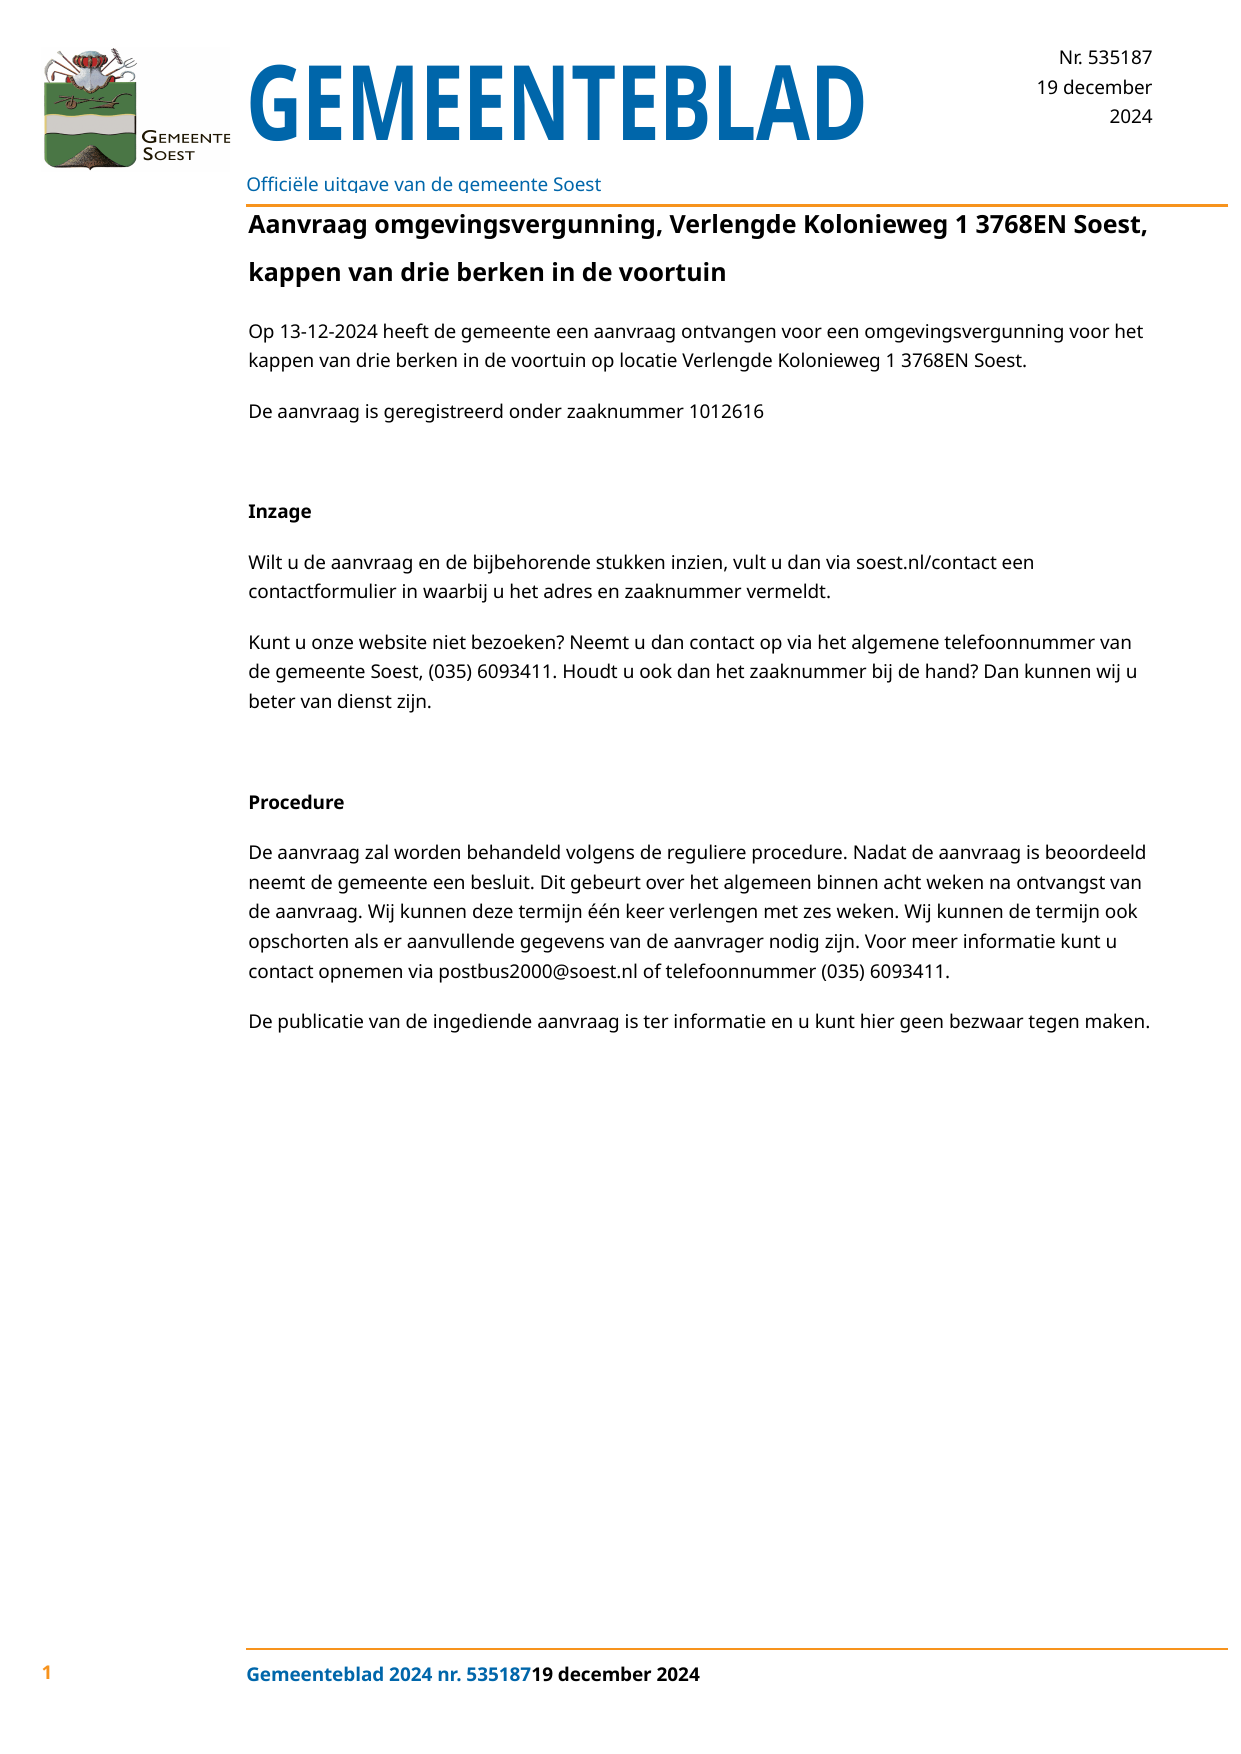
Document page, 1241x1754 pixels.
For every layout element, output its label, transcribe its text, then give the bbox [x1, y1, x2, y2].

text Procedure [248, 789, 1152, 815]
text Kunt u onze website niet bezoeken? Neemt u dan contact op via het algemene telefoonnummer van de gemeente Soest, (035) 6093411. Houdt u ook dan het zaaknummer bij de hand? Dan kunnen wij u beter van dienst zijn. [248, 629, 1152, 714]
picture [41, 47, 231, 172]
text Inzage [248, 499, 1152, 524]
text Aanvraag omgevingsvergunning, Verlengde Kolonieweg 1 3768EN Soest, kappen van drie berken in de voortuin [248, 207, 1152, 288]
text Op 13-12-2024 heeft de gemeente een aanvraag ontvangen voor een omgevingsvergunning voor het kappen van drie berken in de voortuin op locatie Verlengde Kolonieweg 1 3768EN Soest. [248, 318, 1152, 373]
text De aanvraag zal worden behandeld volgens de reguliere procedure. Nadat de aanvraag is beoordeeld neemt de gemeente een besluit. Dit gebeurt over het algemeen binnen acht weken na ontvangst van de aanvraag. Wij kunnen deze termijn één keer verlengen met zes weken. Wij kunnen de termijn ook opschorten als er aanvullende gegevens van de aanvrager nodig zijn. Voor meer informatie kunt u contact opnemen via postbus2000@soest.nl of telefoonnummer (035) 6093411. [248, 839, 1152, 984]
text De publicatie van de ingediende aanvraag is ter informatie en u kunt hier geen bezwaar tegen maken. [248, 1008, 1152, 1034]
text Wilt u de aanvraag en de bijbehorende stukken inzien, vult u dan via soest.nl/contact een contactformulier in waarbij u het adres en zaaknummer vermeldt. [248, 549, 1152, 604]
text De aanvraag is geregistreerd onder zaaknummer 1012616 [248, 398, 1152, 424]
